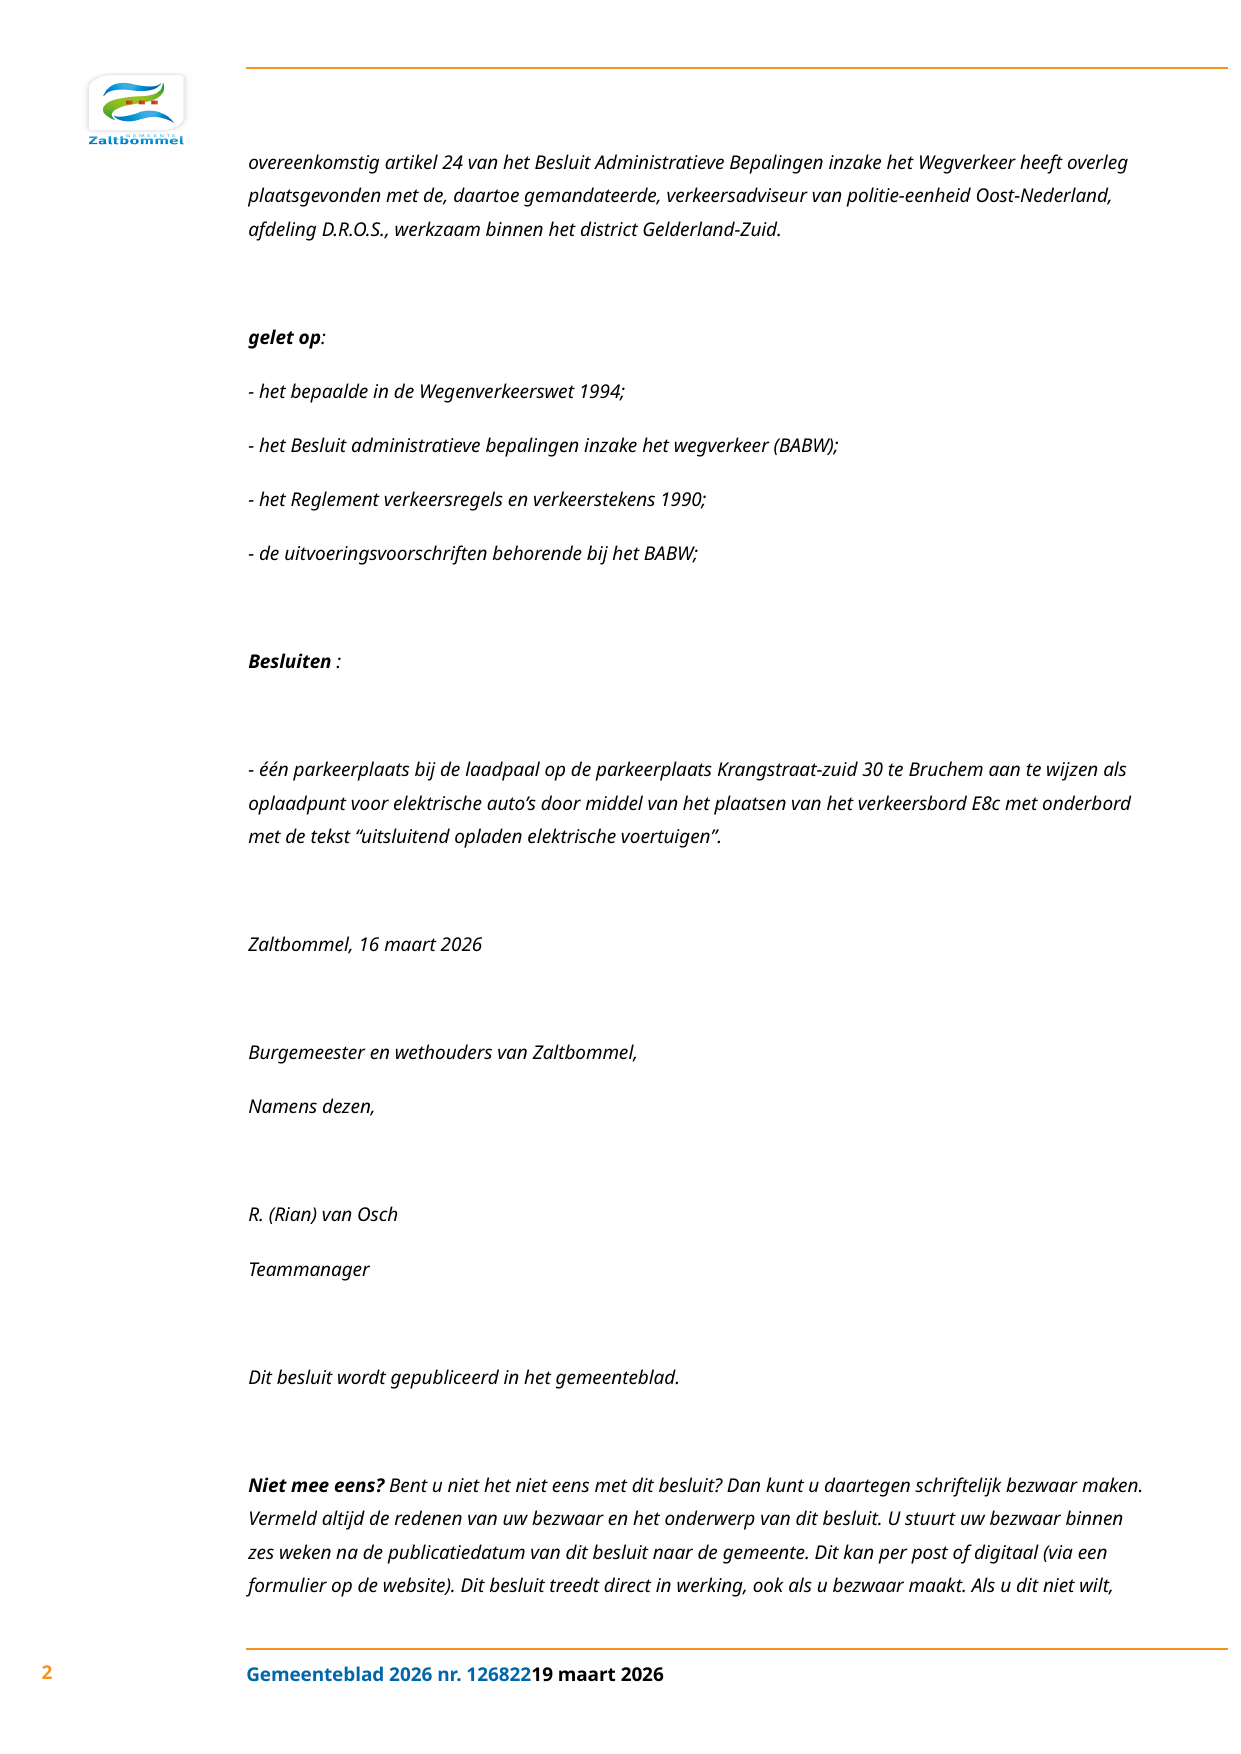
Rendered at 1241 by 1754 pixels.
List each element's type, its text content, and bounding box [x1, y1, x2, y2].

text R. (Rian) van Osch [248, 1202, 1152, 1227]
text Besluiten : [248, 648, 1152, 674]
picture [41, 47, 231, 172]
text Zaltbommel, 16 maart 2026 [248, 931, 1152, 957]
text - het Reglement verkeersregels en verkeerstekens 1990; [248, 486, 1152, 512]
text - één parkeerplaats bij de laadpaal op de parkeerplaats Krangstraat-zuid 30 te Bruchem aan te wijzen als oplaadpunt voor elektrische auto’s door middel van het plaatsen van het verkeersbord E8c met onderbord met de tekst “uitsluitend opladen elektrische voertuigen”. [248, 756, 1152, 849]
text - het bepaalde in de Wegenverkeerswet 1994; [248, 378, 1152, 404]
text Namens dezen, [248, 1093, 1152, 1119]
text Niet mee eens? Bent u niet het niet eens met dit besluit? Dan kunt u daartegen schriftelijk bezwaar maken. Vermeld altijd de redenen van uw bezwaar en het onderwerp van dit besluit. U stuurt uw bezwaar binnen zes weken na de publicatiedatum van dit besluit naar de gemeente. Dit kan per post of digitaal (via een formulier op de website). Dit besluit treedt direct in werking, ook als u bezwaar maakt. Als u dit niet wilt, [248, 1472, 1152, 1598]
text Dit besluit wordt gepubliceerd in het gemeenteblad. [248, 1364, 1152, 1389]
text overeenkomstig artikel 24 van het Besluit Administratieve Bepalingen inzake het Wegverkeer heeft overleg plaatsgevonden met de, daartoe gemandateerde, verkeersadviseur van politie-eenheid Oost-Nederland, afdeling D.R.O.S., werkzaam binnen het district Gelderland-Zuid. [248, 149, 1152, 241]
text - het Besluit administratieve bepalingen inzake het wegverkeer (BABW); [248, 432, 1152, 458]
text gelet op: [248, 324, 1152, 349]
text Burgemeester en wethouders van Zaltbommel, [248, 1039, 1152, 1065]
text - de uitvoeringsvoorschriften behorende bij het BABW; [248, 540, 1152, 566]
text Teammanager [248, 1256, 1152, 1281]
